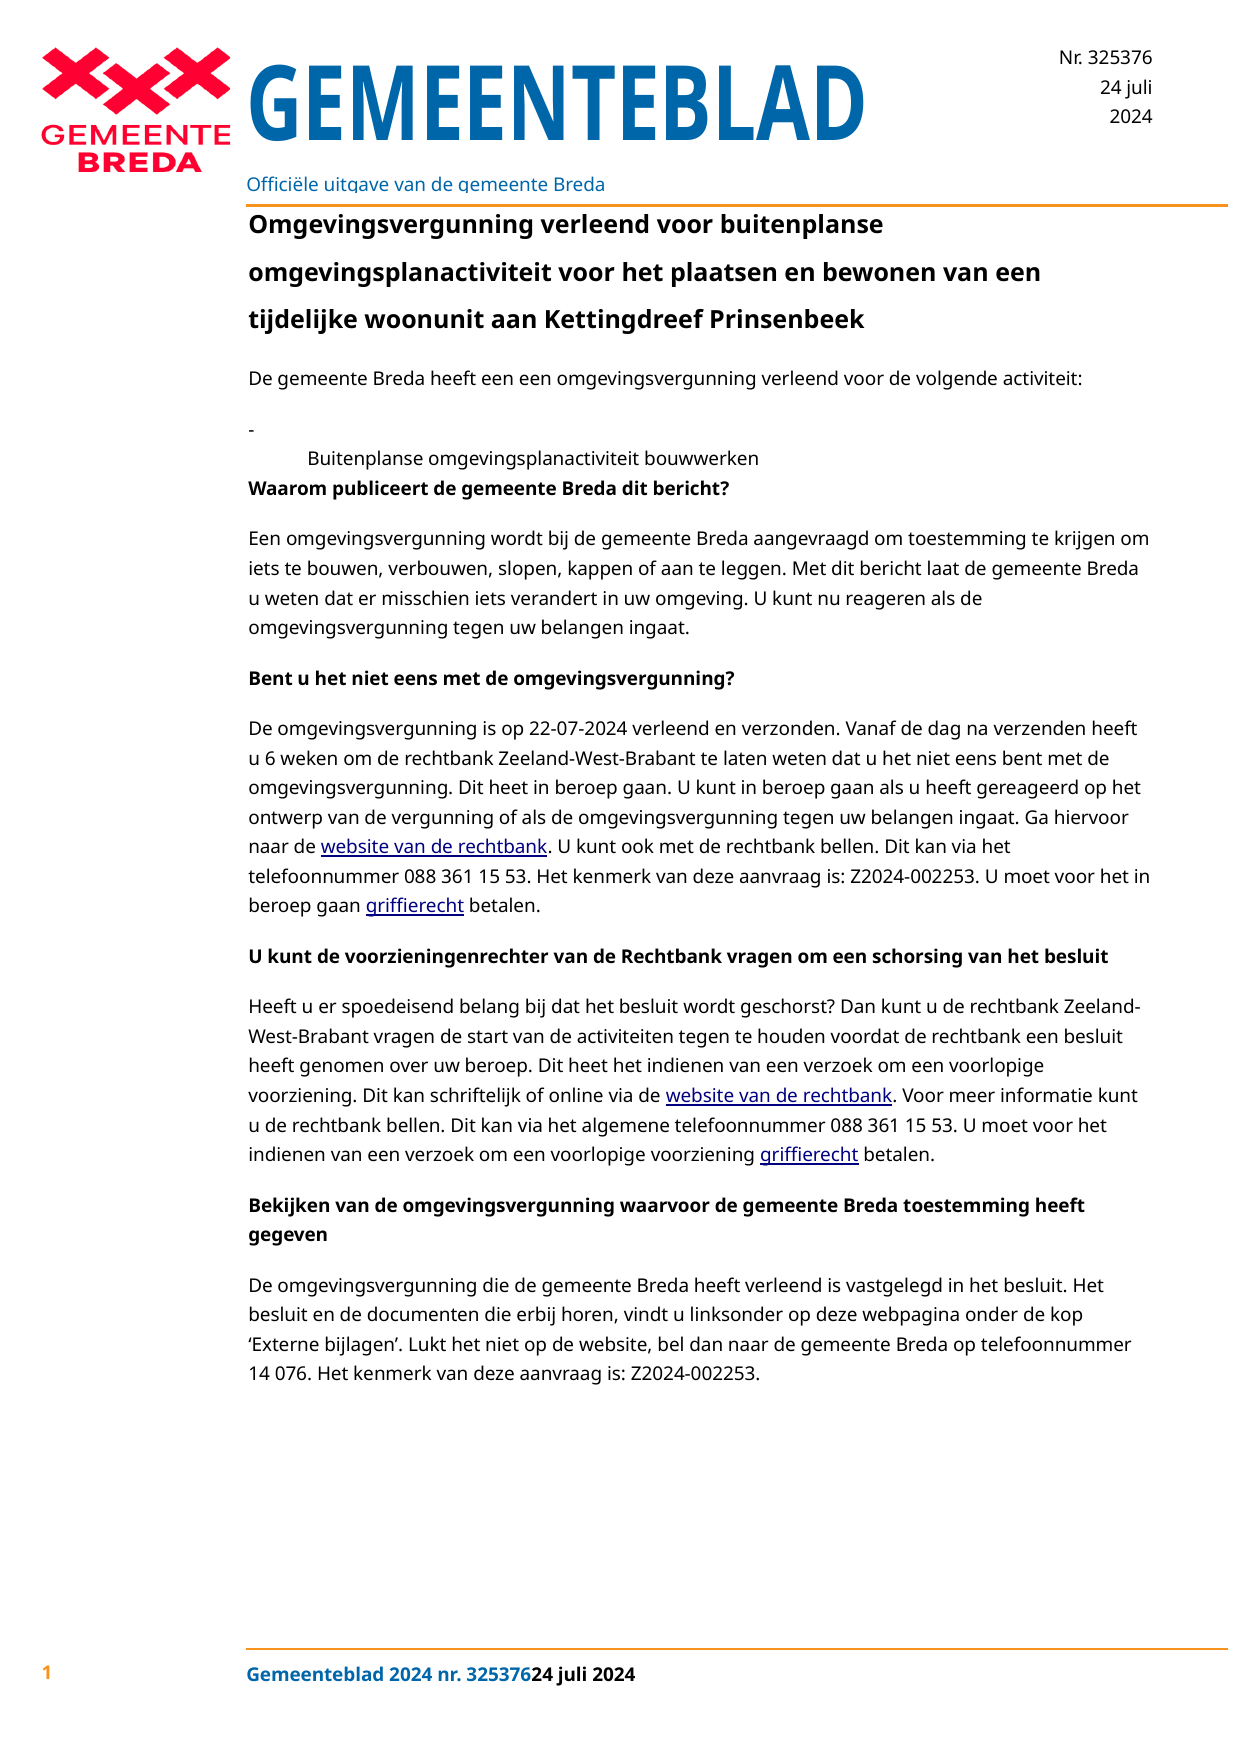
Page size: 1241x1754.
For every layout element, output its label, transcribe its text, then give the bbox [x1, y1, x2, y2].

text De gemeente Breda heeft een een omgevingsvergunning verleend voor de volgende activiteit: [248, 366, 1152, 391]
text U kunt de voorzieningenrechter van de Rechtbank vragen om een schorsing van het besluit [248, 943, 1152, 969]
text Omgevingsvergunning verleend voor buitenplanse omgevingsplanactiviteit voor het plaatsen en bewonen van een tijdelijke woonunit aan Kettingdreef Prinsenbeek [248, 207, 1152, 336]
text Waarom publiceert de gemeente Breda dit bericht? [248, 475, 1152, 501]
text Heeft u er spoedeisend belang bij dat het besluit wordt geschorst? Dan kunt u de rechtbank Zeeland-West-Brabant vragen de start van de activiteiten tegen te houden voordat de rechtbank een besluit heeft genomen over uw beroep. Dit heet het indienen van een verzoek om een voorlopige voorziening. Dit kan schriftelijk of online via de website van de rechtbank. Voor meer informatie kunt u de rechtbank bellen. Dit kan via het algemene telefoonnummer 088 361 15 53. U moet voor het indienen van een verzoek om een voorlopige voorziening griffierecht betalen. [248, 993, 1152, 1167]
text Een omgevingsvergunning wordt bij de gemeente Breda aangevraagd om toestemming te krijgen om iets te bouwen, verbouwen, slopen, kappen of aan te leggen. Met dit bericht laat de gemeente Breda u weten dat er misschien iets verandert in uw omgeving. U kunt nu reageren als de omgevingsvergunning tegen uw belangen ingaat. [248, 526, 1152, 640]
text Bekijken van de omgevingsvergunning waarvoor de gemeente Breda toestemming heeft gegeven [248, 1192, 1152, 1247]
text Bent u het niet eens met de omgevingsvergunning? [248, 665, 1152, 690]
text De omgevingsvergunning is op 22-07-2024 verleend en verzonden. Vanaf de dag na verzenden heeft u 6 weken om de rechtbank Zeeland-West-Brabant te laten weten dat u het niet eens bent met de omgevingsvergunning. Dit heet in beroep gaan. U kunt in beroep gaan als u heeft gereageerd op het ontwerp van de vergunning of als de omgevingsvergunning tegen uw belangen ingaat. Ga hiervoor naar de website van de rechtbank. U kunt ook met de rechtbank bellen. Dit kan via het telefoonnummer 088 361 15 53. Het kenmerk van deze aanvraag is: Z2024-002253. U moet voor het in beroep gaan griffierecht betalen. [248, 715, 1152, 918]
list Buitenplanse omgevingsplanactiviteit bouwwerken [248, 446, 1152, 471]
picture [41, 47, 231, 172]
text De omgevingsvergunning die de gemeente Breda heeft verleend is vastgelegd in het besluit. Het besluit en de documenten die erbij horen, vindt u linksonder op deze webpagina onder de kop ‘Externe bijlagen’. Lukt het niet op de website, bel dan naar de gemeente Breda op telefoonnummer 14 076. Het kenmerk van deze aanvraag is: Z2024-002253. [248, 1272, 1152, 1386]
